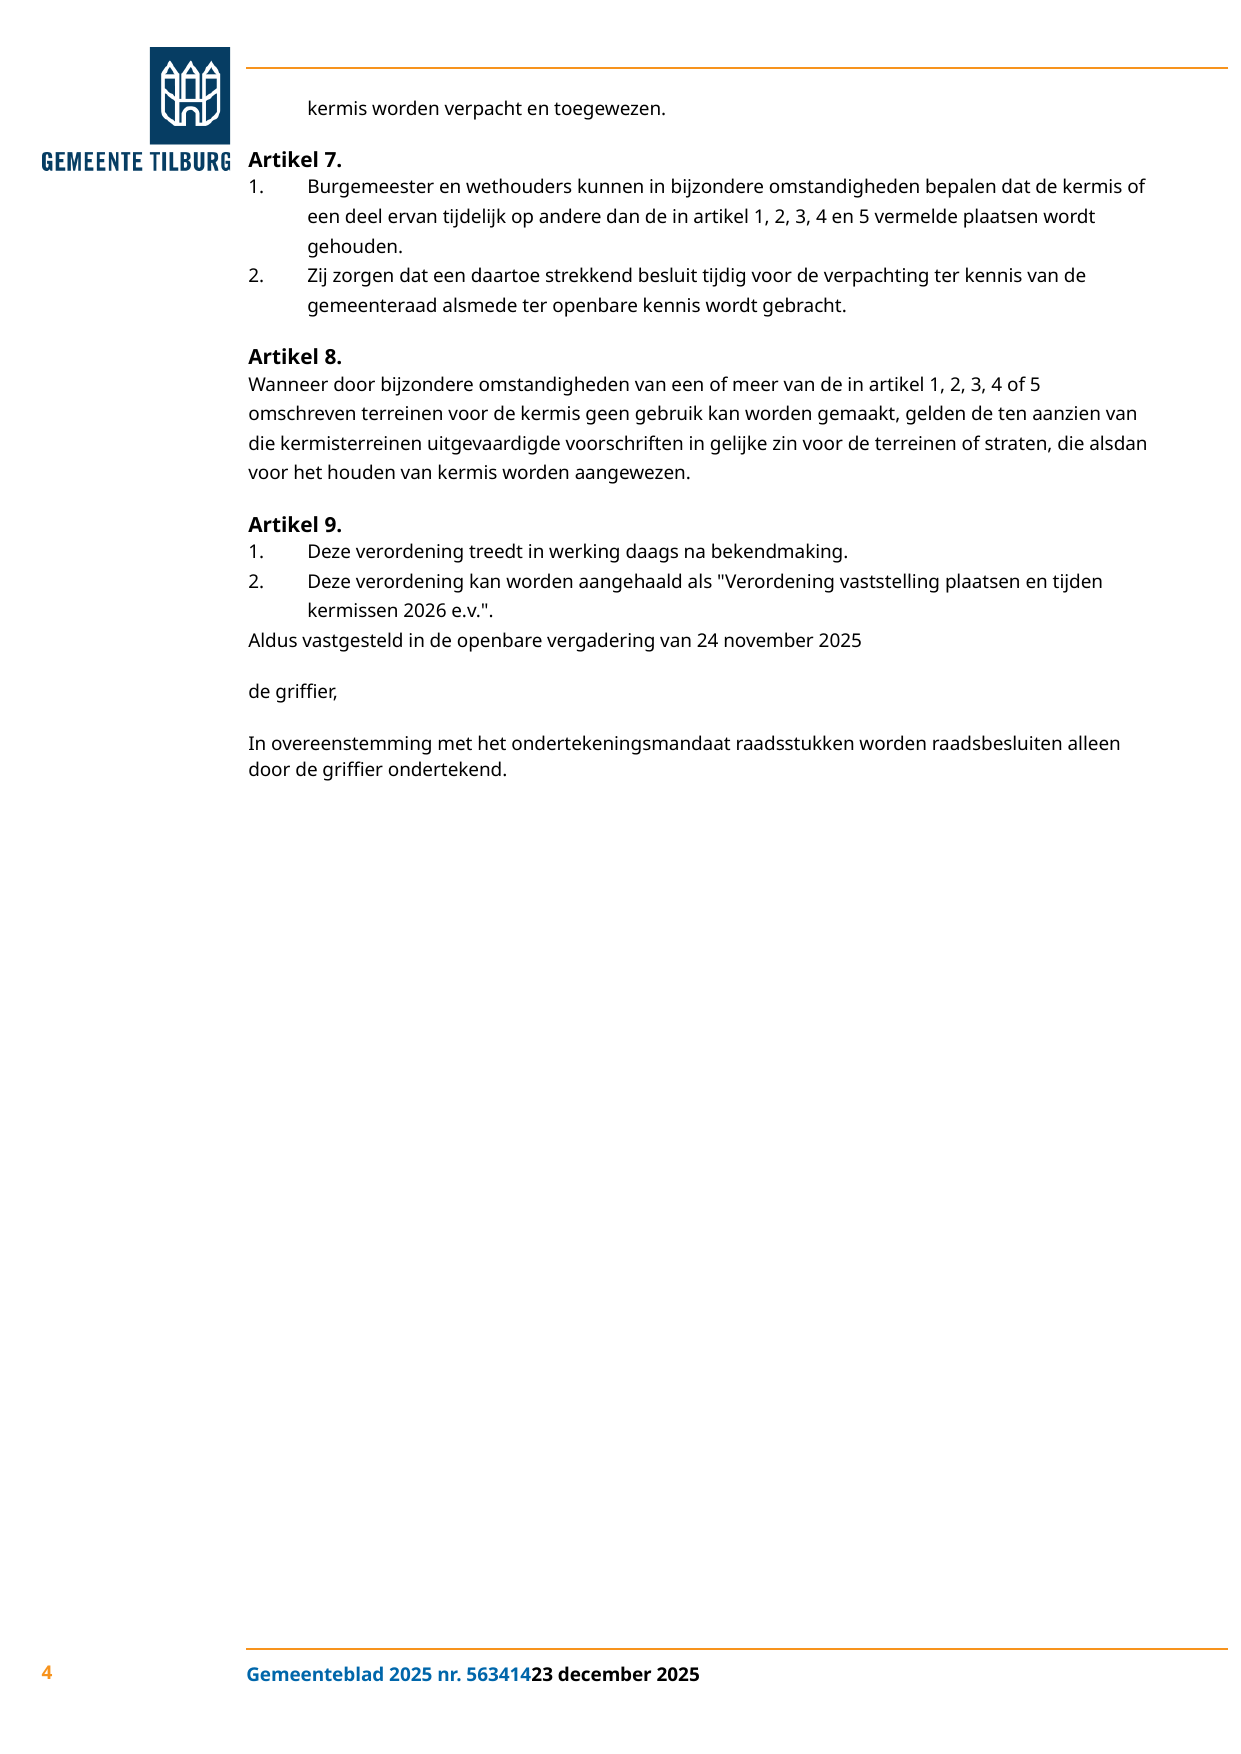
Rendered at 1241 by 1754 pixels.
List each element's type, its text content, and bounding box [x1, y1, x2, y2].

picture [41, 47, 231, 172]
text de griffier, [248, 679, 1152, 704]
list Zij zorgen dat een daartoe strekkend besluit tijdig voor de verpachting ter kennis van de gemeenteraad alsmede ter openbare kennis wordt gebracht. [248, 262, 1152, 318]
list kermis worden verpacht en toegewezen. [248, 95, 1152, 121]
text Wanneer door bijzondere omstandigheden van een of meer van de in artikel 1, 2, 3, 4 of 5 omschreven terreinen voor de kermis geen gebruik kan worden gemaakt, gelden de ten aanzien van die kermisterreinen uitgevaardigde voorschriften in gelijke zin voor de terreinen of straten, die alsdan voor het houden van kermis worden aangewezen. [248, 371, 1152, 485]
list Deze verordening treedt in werking daags na bekendmaking. [248, 538, 1152, 564]
text Artikel 8. [248, 342, 1152, 371]
list Burgemeester en wethouders kunnen in bijzondere omstandigheden bepalen dat de kermis of een deel ervan tijdelijk op andere dan de in artikel 1, 2, 3, 4 en 5 vermelde plaatsen wordt gehouden. [248, 174, 1152, 258]
text In overeenstemming met het ondertekeningsmandaat raadsstukken worden raadsbesluiten alleen door de griffier ondertekend. [248, 730, 1152, 782]
text Artikel 7. [248, 145, 1152, 174]
text Aldus vastgesteld in de openbare vergadering van 24 november 2025 [248, 627, 1152, 653]
text Artikel 9. [248, 510, 1152, 538]
list Deze verordening kan worden aangehaald als "Verordening vaststelling plaatsen en tijden kermissen 2026 e.v.". [248, 568, 1152, 623]
